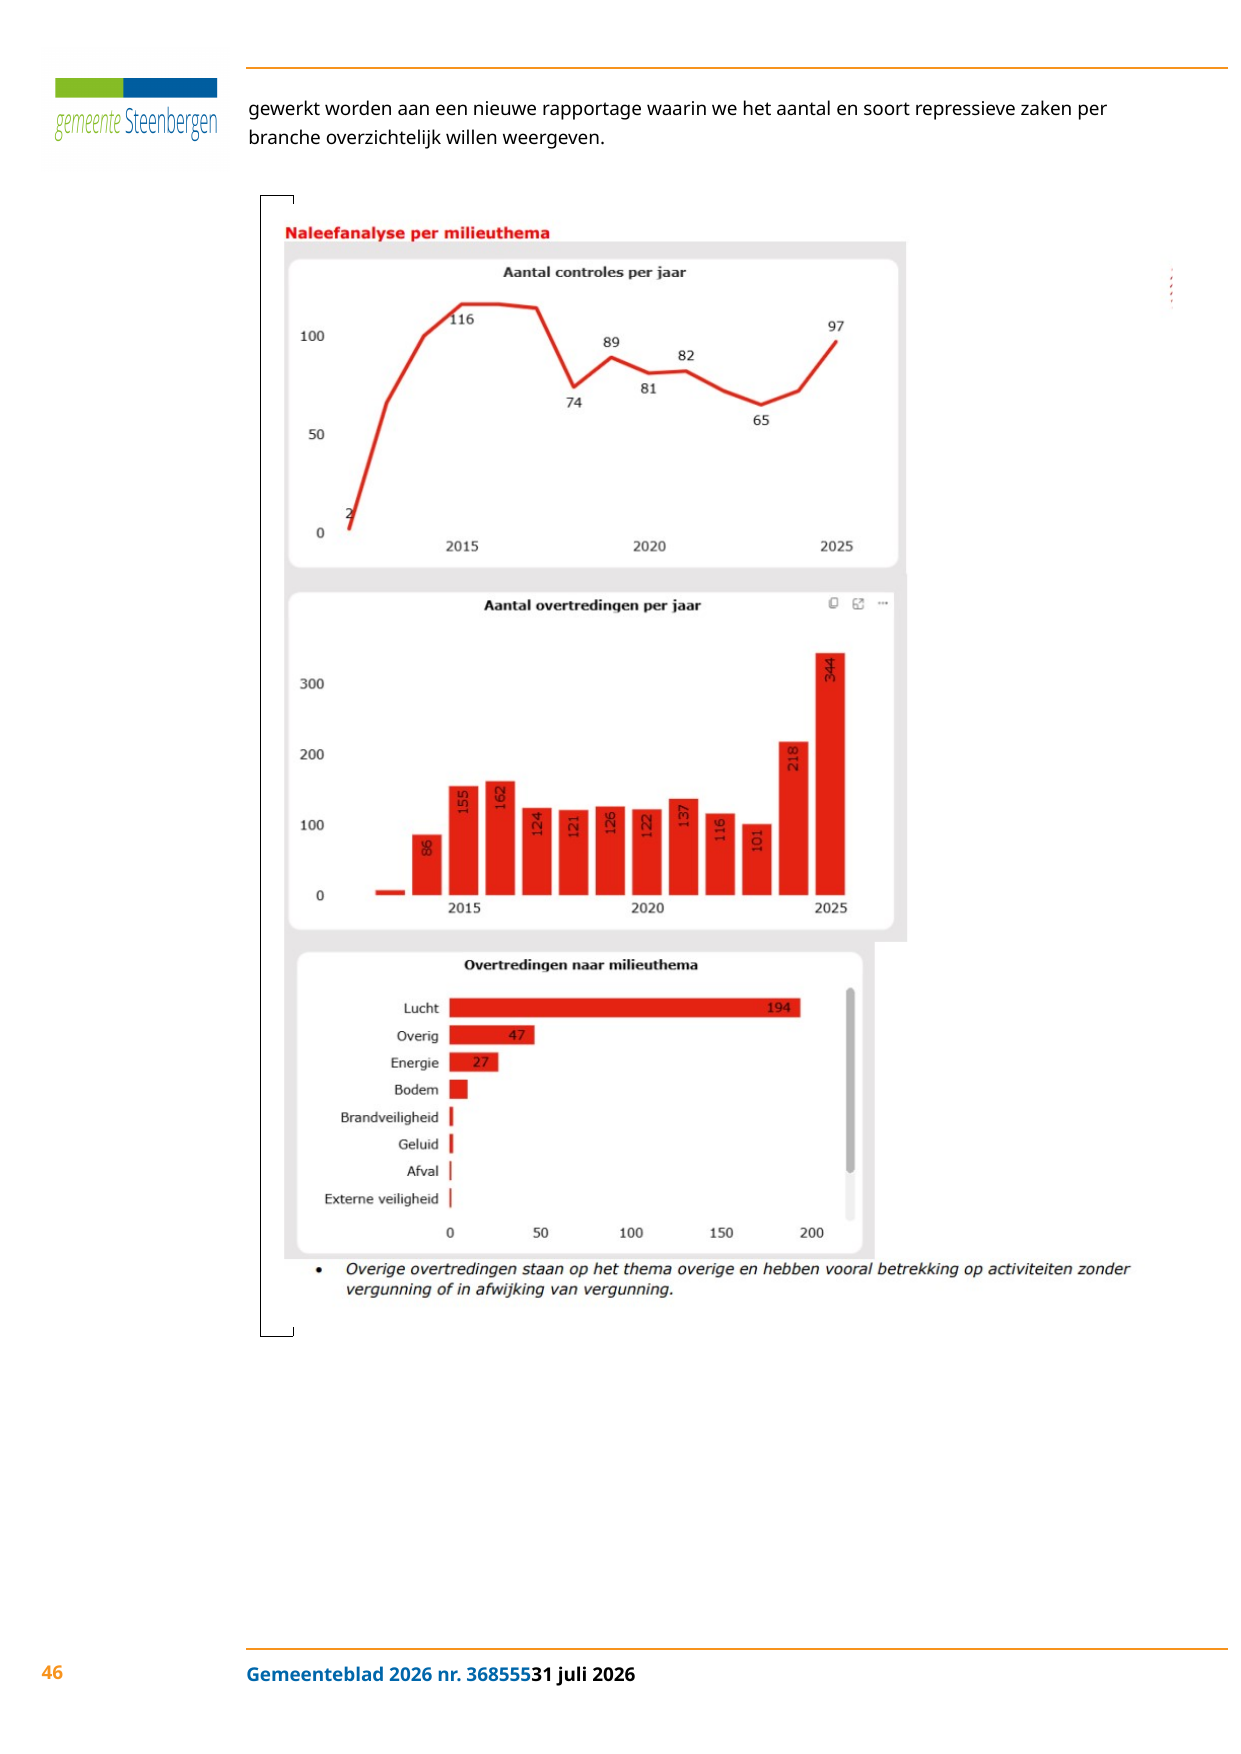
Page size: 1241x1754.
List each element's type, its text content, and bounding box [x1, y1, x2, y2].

picture [268, 204, 1173, 1327]
text gewerkt worden aan een nieuwe rapportage waarin we het aantal en soort repressieve zaken per branche overzichtelijk willen weergeven. [248, 95, 1152, 150]
picture [41, 47, 231, 172]
